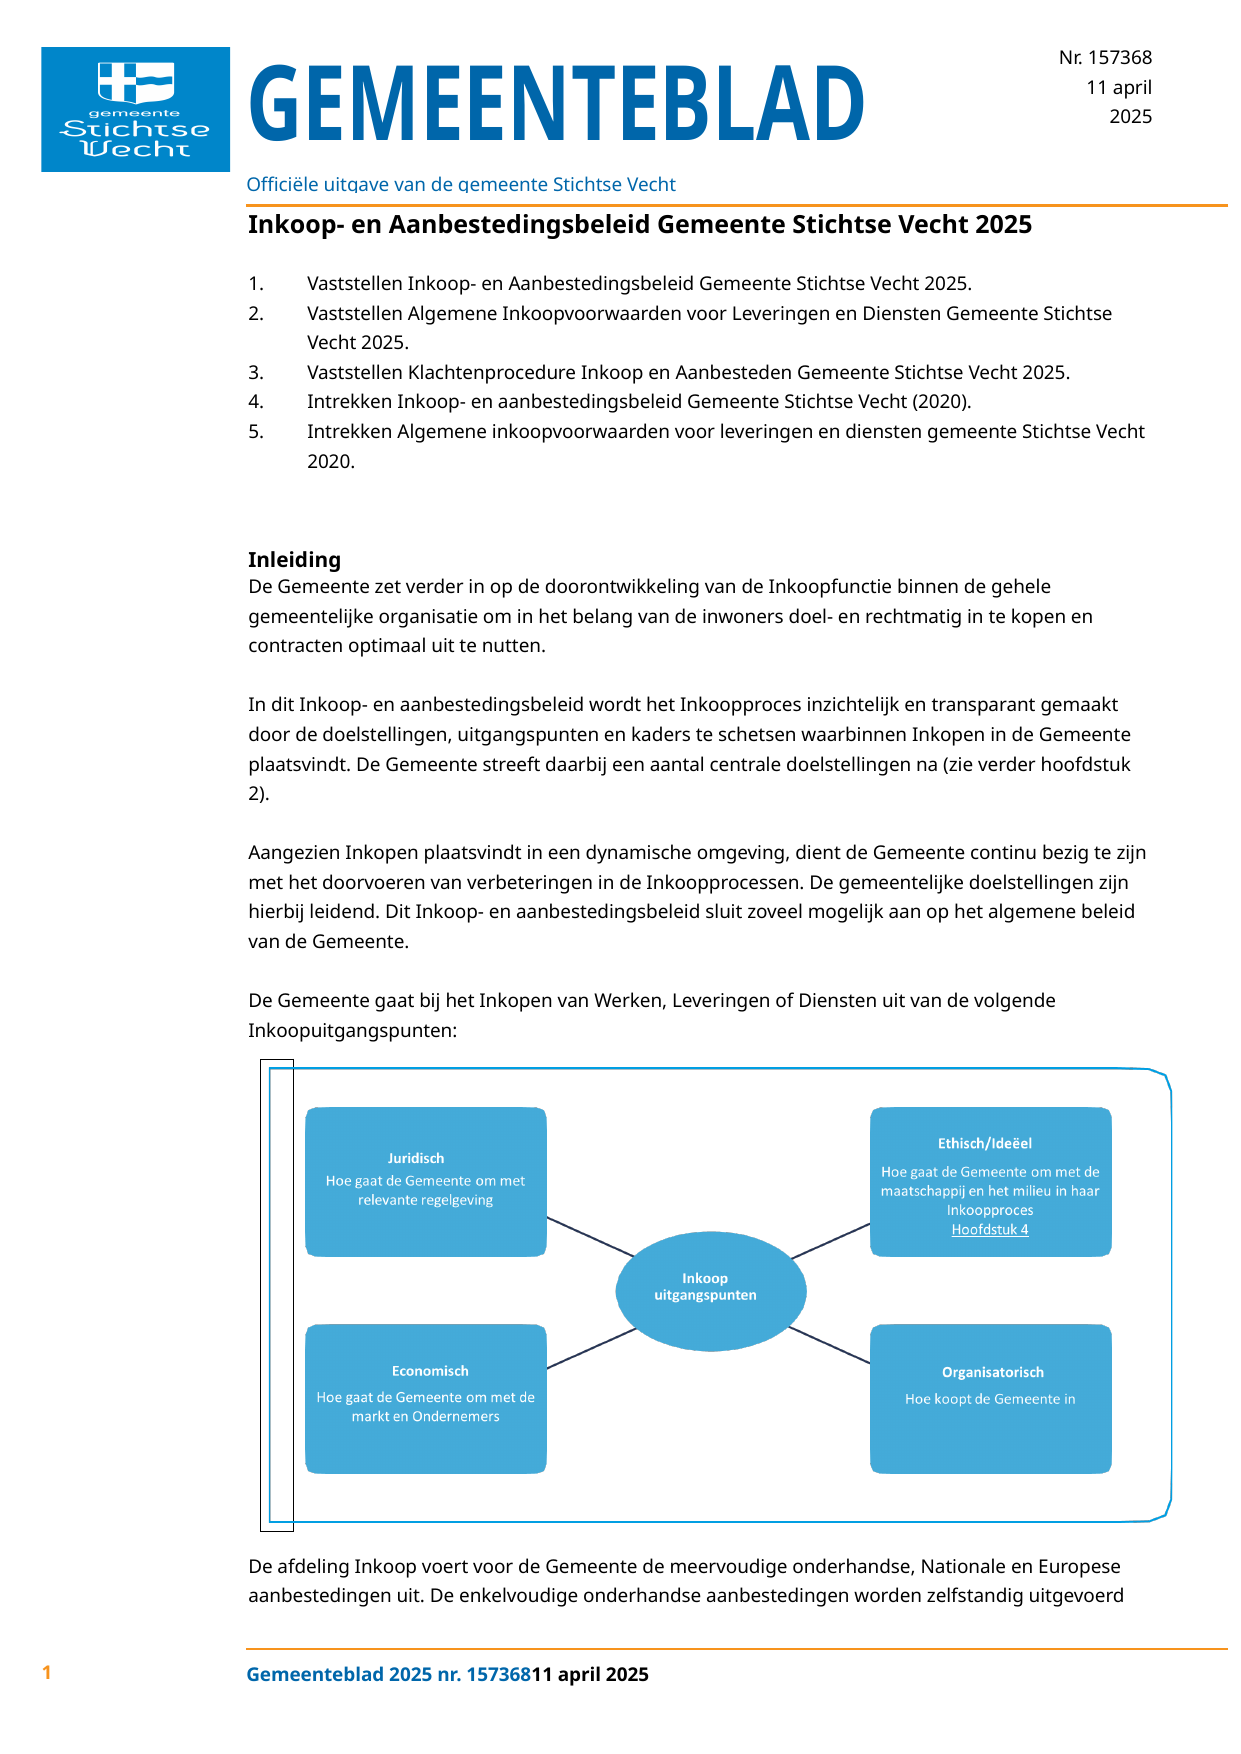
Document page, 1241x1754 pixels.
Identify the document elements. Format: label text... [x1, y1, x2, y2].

list Vaststellen Klachtenprocedure Inkoop en Aanbesteden Gemeente Stichtse Vecht 2025. [248, 359, 1152, 385]
text De Gemeente gaat bij het Inkopen van Werken, Leveringen of Diensten uit van de volgende Inkoopuitgangspunten: [248, 987, 1152, 1043]
picture [1149, 1067, 1173, 1089]
picture [1152, 1501, 1173, 1523]
list Vaststellen Algemene Inkoopvoorwaarden voor Leveringen en Diensten Gemeente Stichtse Vecht 2025. [248, 300, 1152, 355]
text Aangezien Inkopen plaatsvindt in een dynamische omgeving, dient de Gemeente continu bezig te zijn met het doorvoeren van verbeteringen in de Inkoopprocessen. De gemeentelijke doelstellingen zijn hierbij leidend. Dit Inkoop- en aanbestedingsbeleid sluit zoveel mogelijk aan op het algemene beleid van de Gemeente. [248, 839, 1152, 954]
text Inleiding [248, 545, 1152, 573]
text Inkoop- en Aanbestedingsbeleid Gemeente Stichtse Vecht 2025 [248, 207, 1152, 241]
list Intrekken Inkoop- en aanbestedingsbeleid Gemeente Stichtse Vecht (2020). [248, 389, 1152, 414]
list Vaststellen Inkoop- en Aanbestedingsbeleid Gemeente Stichtse Vecht 2025. [248, 270, 1152, 296]
text In dit Inkoop- en aanbestedingsbeleid wordt het Inkoopproces inzichtelijk en transparant gemaakt door de doelstellingen, uitgangspunten en kaders te schetsen waarbinnen Inkopen in de Gemeente plaatsvindt. De Gemeente streeft daarbij een aantal centrale doelstellingen na (zie verder hoofdstuk 2). [248, 692, 1152, 806]
text De afdeling Inkoop voert voor de Gemeente de meervoudige onderhandse, Nationale en Europese aanbestedingen uit. De enkelvoudige onderhandse aanbestedingen worden zelfstandig uitgevoerd [248, 1553, 1152, 1608]
picture [137, 63, 174, 103]
list Intrekken Algemene inkoopvoorwaarden voor leveringen en diensten gemeente Stichtse Vecht 2020. [248, 418, 1152, 473]
picture [99, 63, 135, 101]
picture [271, 1070, 1170, 1520]
text De Gemeente zet verder in op de doorontwikkeling van de Inkoopfunctie binnen de gehele gemeentelijke organisatie om in het belang van de inwoners doel- en rechtmatig in te kopen en contracten optimaal uit te nutten. [248, 573, 1152, 658]
